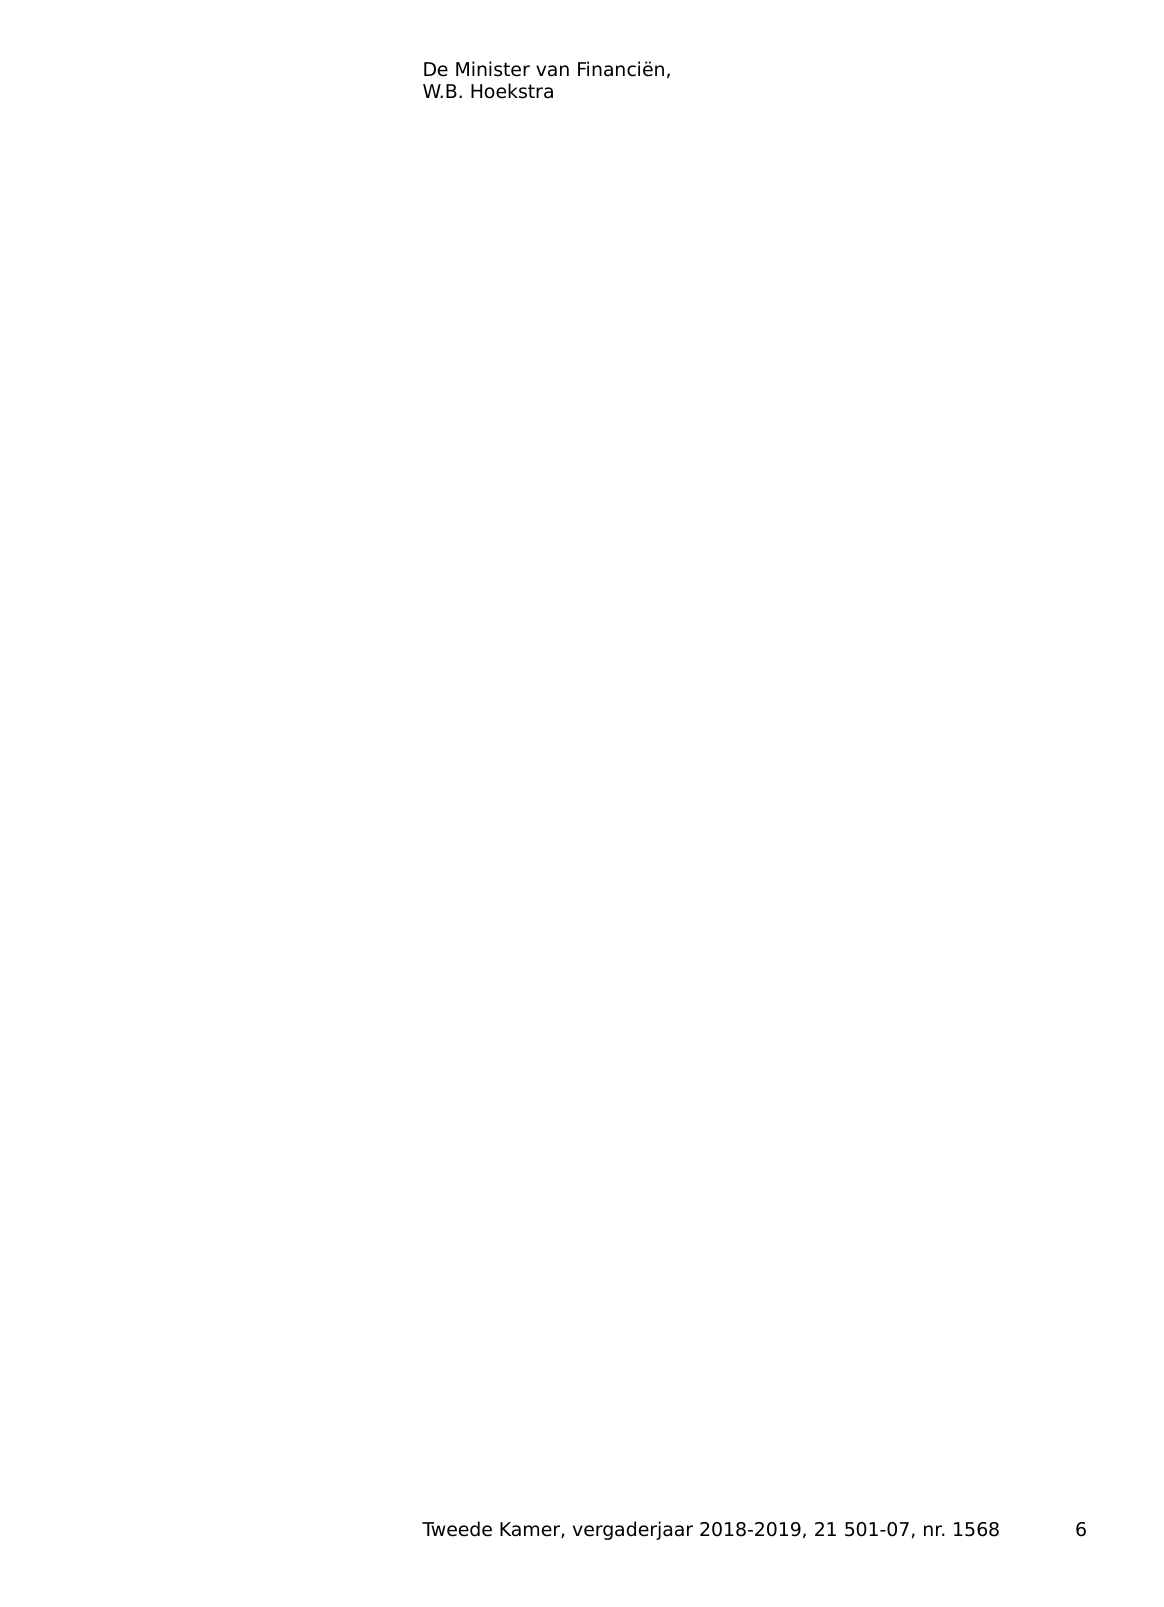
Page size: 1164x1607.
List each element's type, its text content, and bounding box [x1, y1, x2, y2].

text De Minister van Financiën, W.B. Hoekstra [422, 59, 1087, 103]
